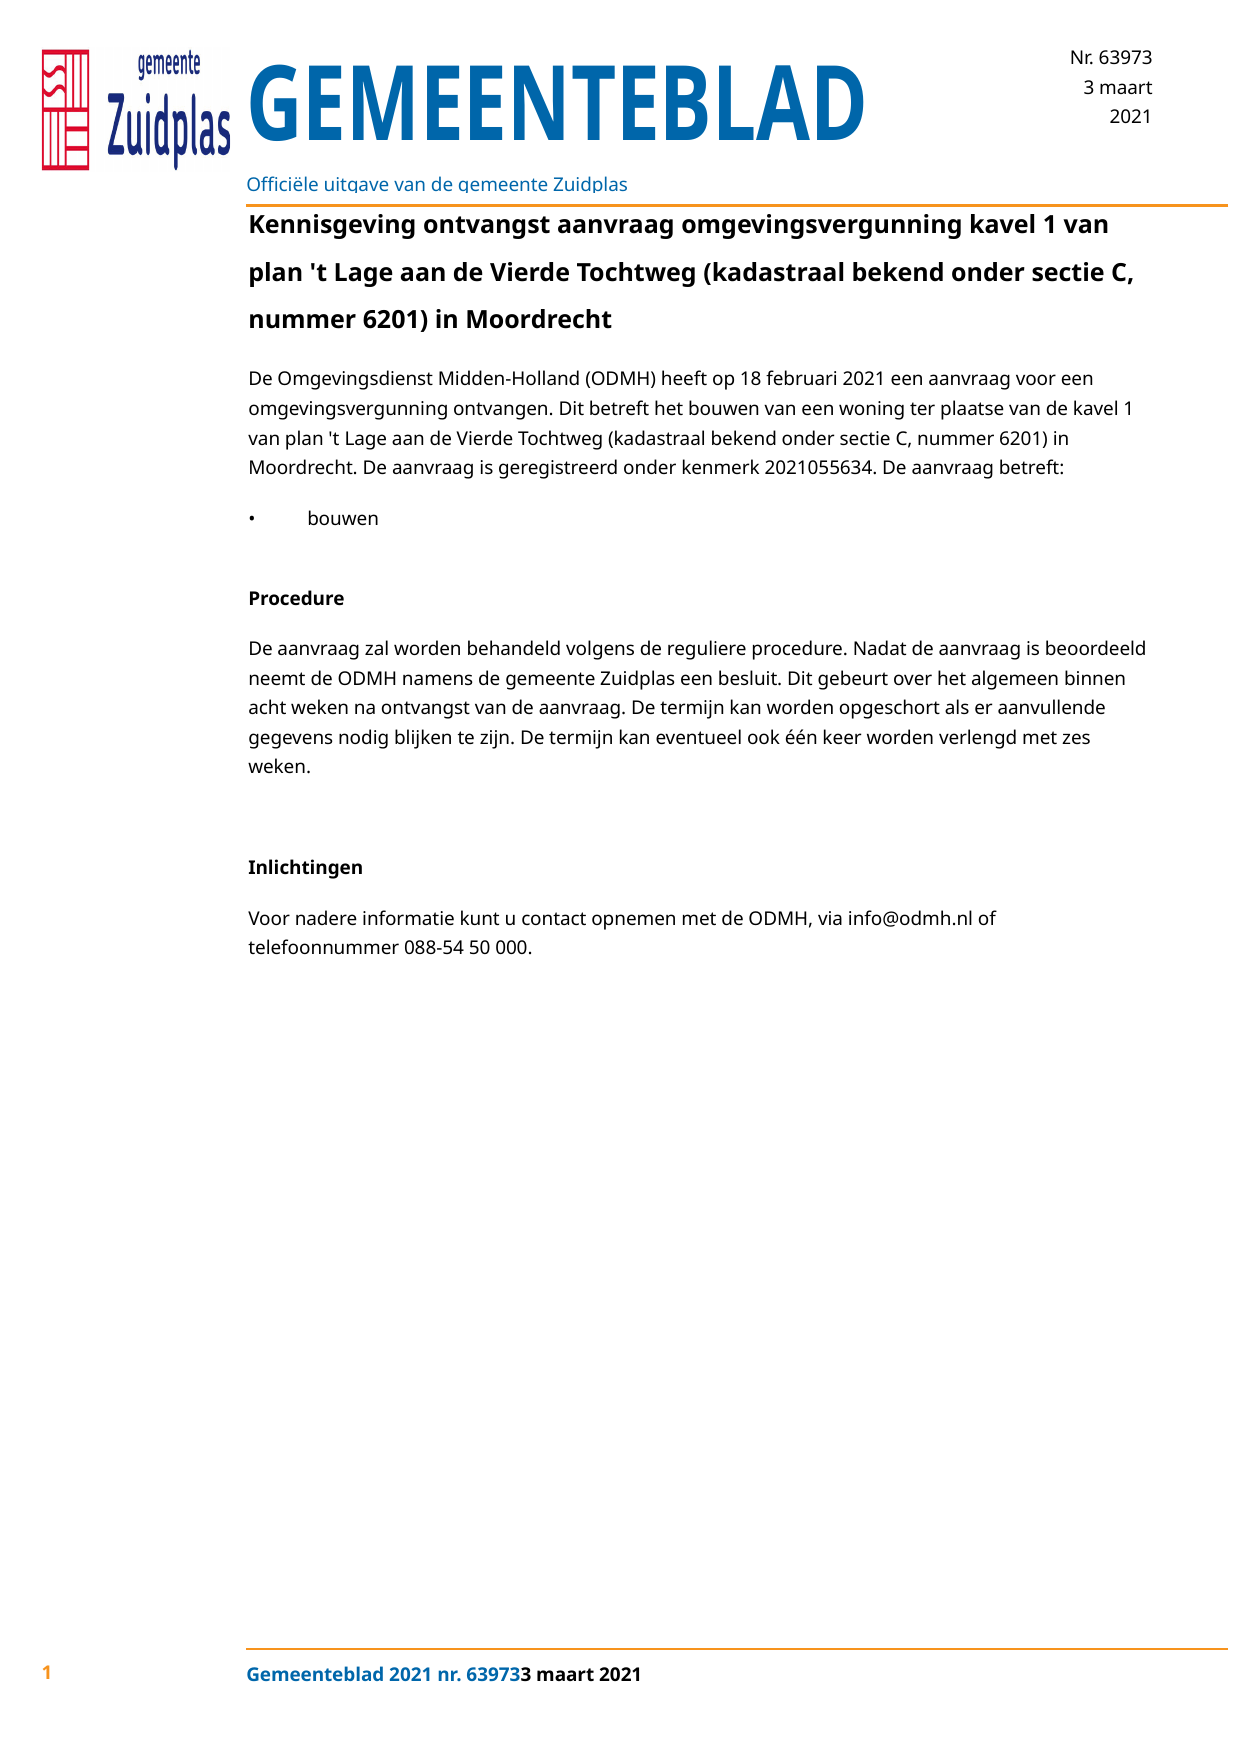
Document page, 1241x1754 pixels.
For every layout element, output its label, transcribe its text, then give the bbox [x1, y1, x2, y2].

text De Omgevingsdienst Midden-Holland (ODMH) heeft op 18 februari 2021 een aanvraag voor een omgevingsvergunning ontvangen. Dit betreft het bouwen van een woning ter plaatse van de kavel 1 van plan 't Lage aan de Vierde Tochtweg (kadastraal bekend onder sectie C, nummer 6201) in Moordrecht. De aanvraag is geregistreerd onder kenmerk 2021055634. De aanvraag betreft: [248, 366, 1152, 480]
text Procedure [248, 585, 1152, 610]
text Voor nadere informatie kunt u contact opnemen met de ODMH, via info@odmh.nl of telefoonnummer 088-54 50 000. [248, 905, 1152, 960]
list bouwen [248, 505, 1152, 530]
text Inlichtingen [248, 854, 1152, 880]
text Kennisgeving ontvangst aanvraag omgevingsvergunning kavel 1 van plan 't Lage aan de Vierde Tochtweg (kadastraal bekend onder sectie C, nummer 6201) in Moordrecht [248, 207, 1152, 336]
text De aanvraag zal worden behandeld volgens de reguliere procedure. Nadat de aanvraag is beoordeeld neemt de ODMH namens de gemeente Zuidplas een besluit. Dit gebeurt over het algemeen binnen acht weken na ontvangst van de aanvraag. De termijn kan worden opgeschort als er aanvullende gegevens nodig blijken te zijn. De termijn kan eventueel ook één keer worden verlengd met zes weken. [248, 635, 1152, 779]
picture [41, 47, 231, 172]
